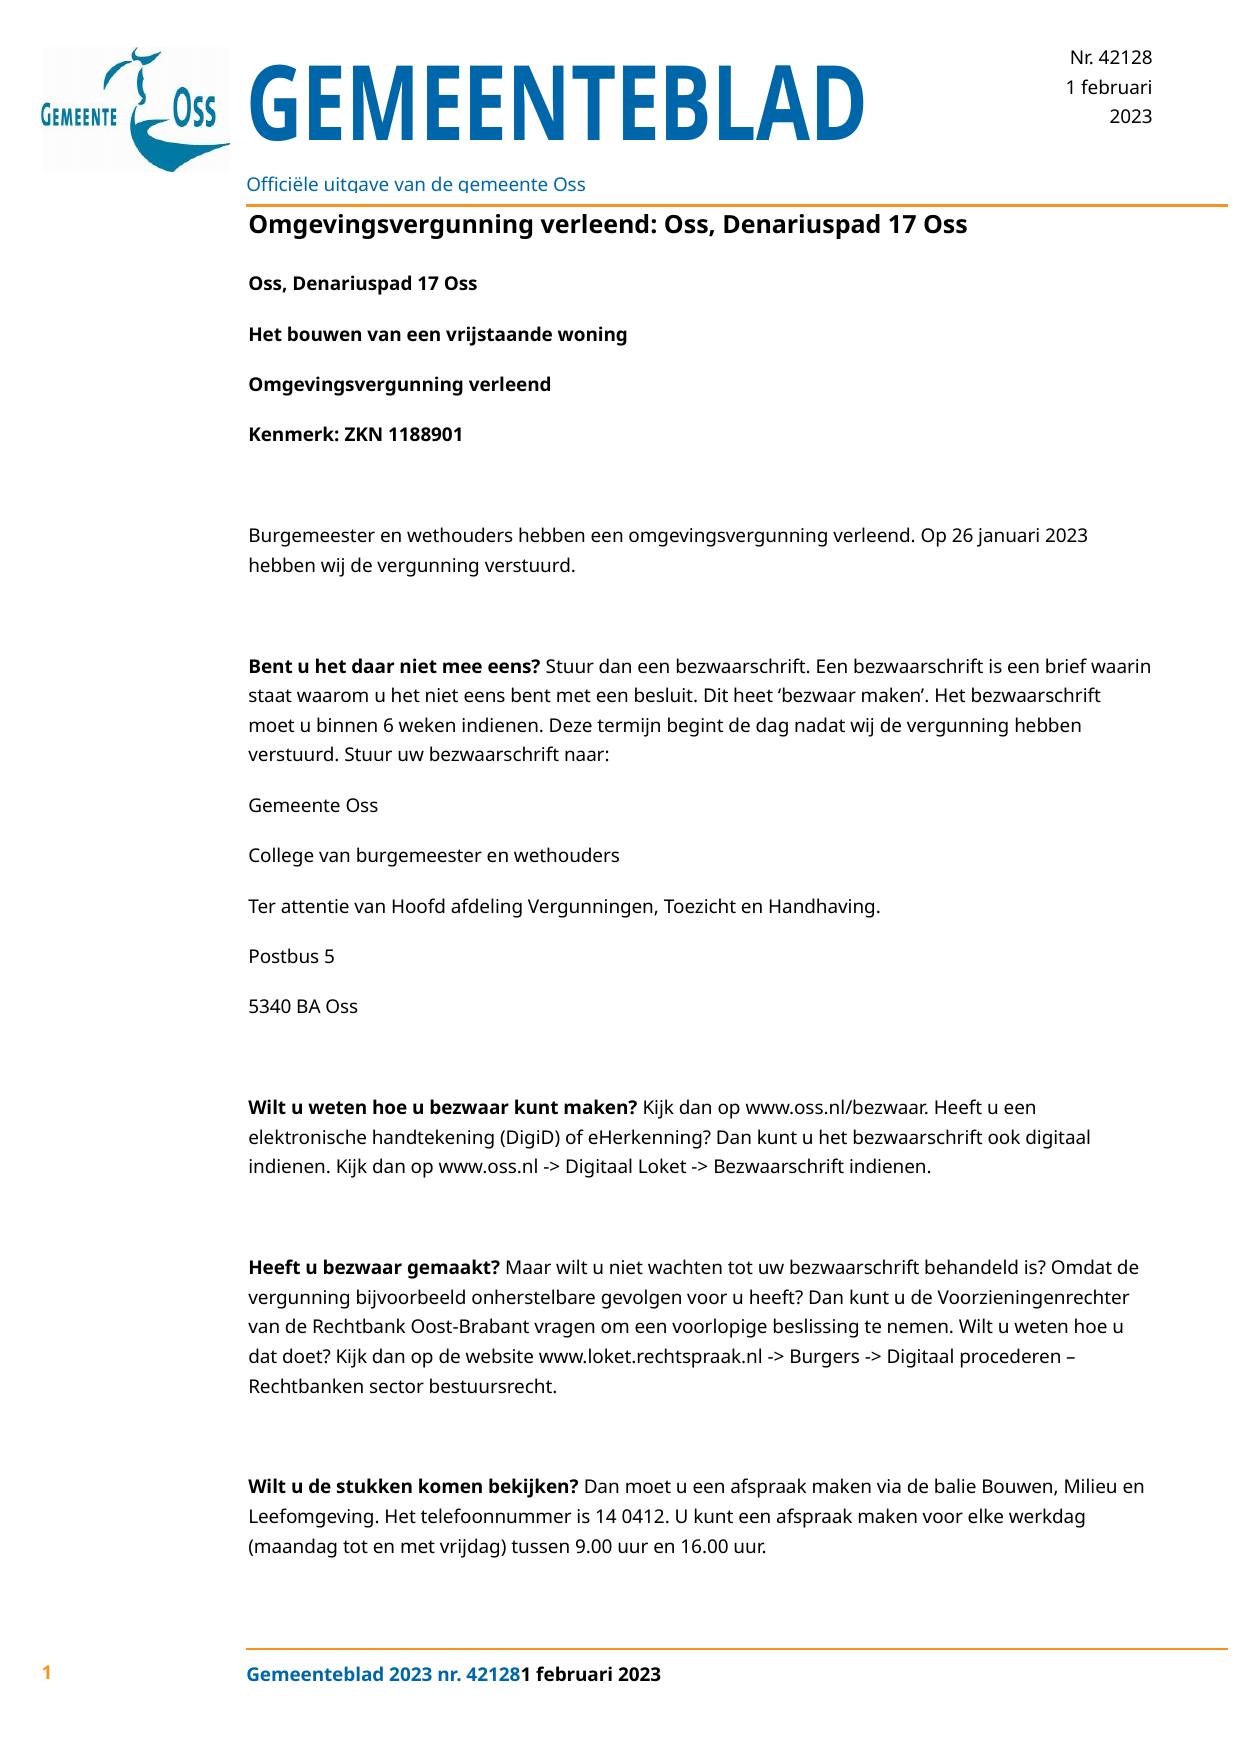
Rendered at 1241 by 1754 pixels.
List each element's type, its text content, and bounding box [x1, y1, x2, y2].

text Oss, Denariuspad 17 Oss [248, 270, 1152, 296]
text Kenmerk: ZKN 1188901 [248, 422, 1152, 447]
picture [41, 47, 231, 172]
text Omgevingsvergunning verleend [248, 371, 1152, 397]
text Wilt u weten hoe u bezwaar kunt maken? Kijk dan op www.oss.nl/bezwaar. Heeft u een elektronische handtekening (DigiD) of eHerkenning? Dan kunt u het bezwaarschrift ook digitaal indienen. Kijk dan op www.oss.nl -> Digitaal Loket -> Bezwaarschrift indienen. [248, 1094, 1152, 1179]
text 5340 BA Oss [248, 994, 1152, 1019]
text Ter attentie van Hoofd afdeling Vergunningen, Toezicht en Handhaving. [248, 893, 1152, 918]
text Omgevingsvergunning verleend: Oss, Denariuspad 17 Oss [248, 207, 1152, 241]
text Bent u het daar niet mee eens? Stuur dan een bezwaarschrift. Een bezwaarschrift is een brief waarin staat waarom u het niet eens bent met een besluit. Dit heet ‘bezwaar maken’. Het bezwaarschrift moet u binnen 6 weken indienen. Deze termijn begint de dag nadat wij de vergunning hebben verstuurd. Stuur uw bezwaarschrift naar: [248, 653, 1152, 767]
text Postbus 5 [248, 943, 1152, 969]
text College van burgemeester en wethouders [248, 842, 1152, 868]
text Heeft u bezwaar gemaakt? Maar wilt u niet wachten tot uw bezwaarschrift behandeld is? Omdat de vergunning bijvoorbeeld onherstelbare gevolgen voor u heeft? Dan kunt u de Voorzieningenrechter van de Rechtbank Oost-Brabant vragen om een voorlopige beslissing te nemen. Wilt u weten hoe u dat doet? Kijk dan op de website www.loket.rechtspraak.nl -> Burgers -> Digitaal procederen – Rechtbanken sector bestuursrecht. [248, 1254, 1152, 1398]
text Burgemeester en wethouders hebben een omgevingsvergunning verleend. Op 26 januari 2023 hebben wij de vergunning verstuurd. [248, 522, 1152, 578]
text Gemeente Oss [248, 792, 1152, 818]
text Wilt u de stukken komen bekijken? Dan moet u een afspraak maken via de balie Bouwen, Milieu en Leefomgeving. Het telefoonnummer is 14 0412. U kunt een afspraak maken voor elke werkdag (maandag tot en met vrijdag) tussen 9.00 uur en 16.00 uur. [248, 1474, 1152, 1558]
text Het bouwen van een vrijstaande woning [248, 321, 1152, 346]
